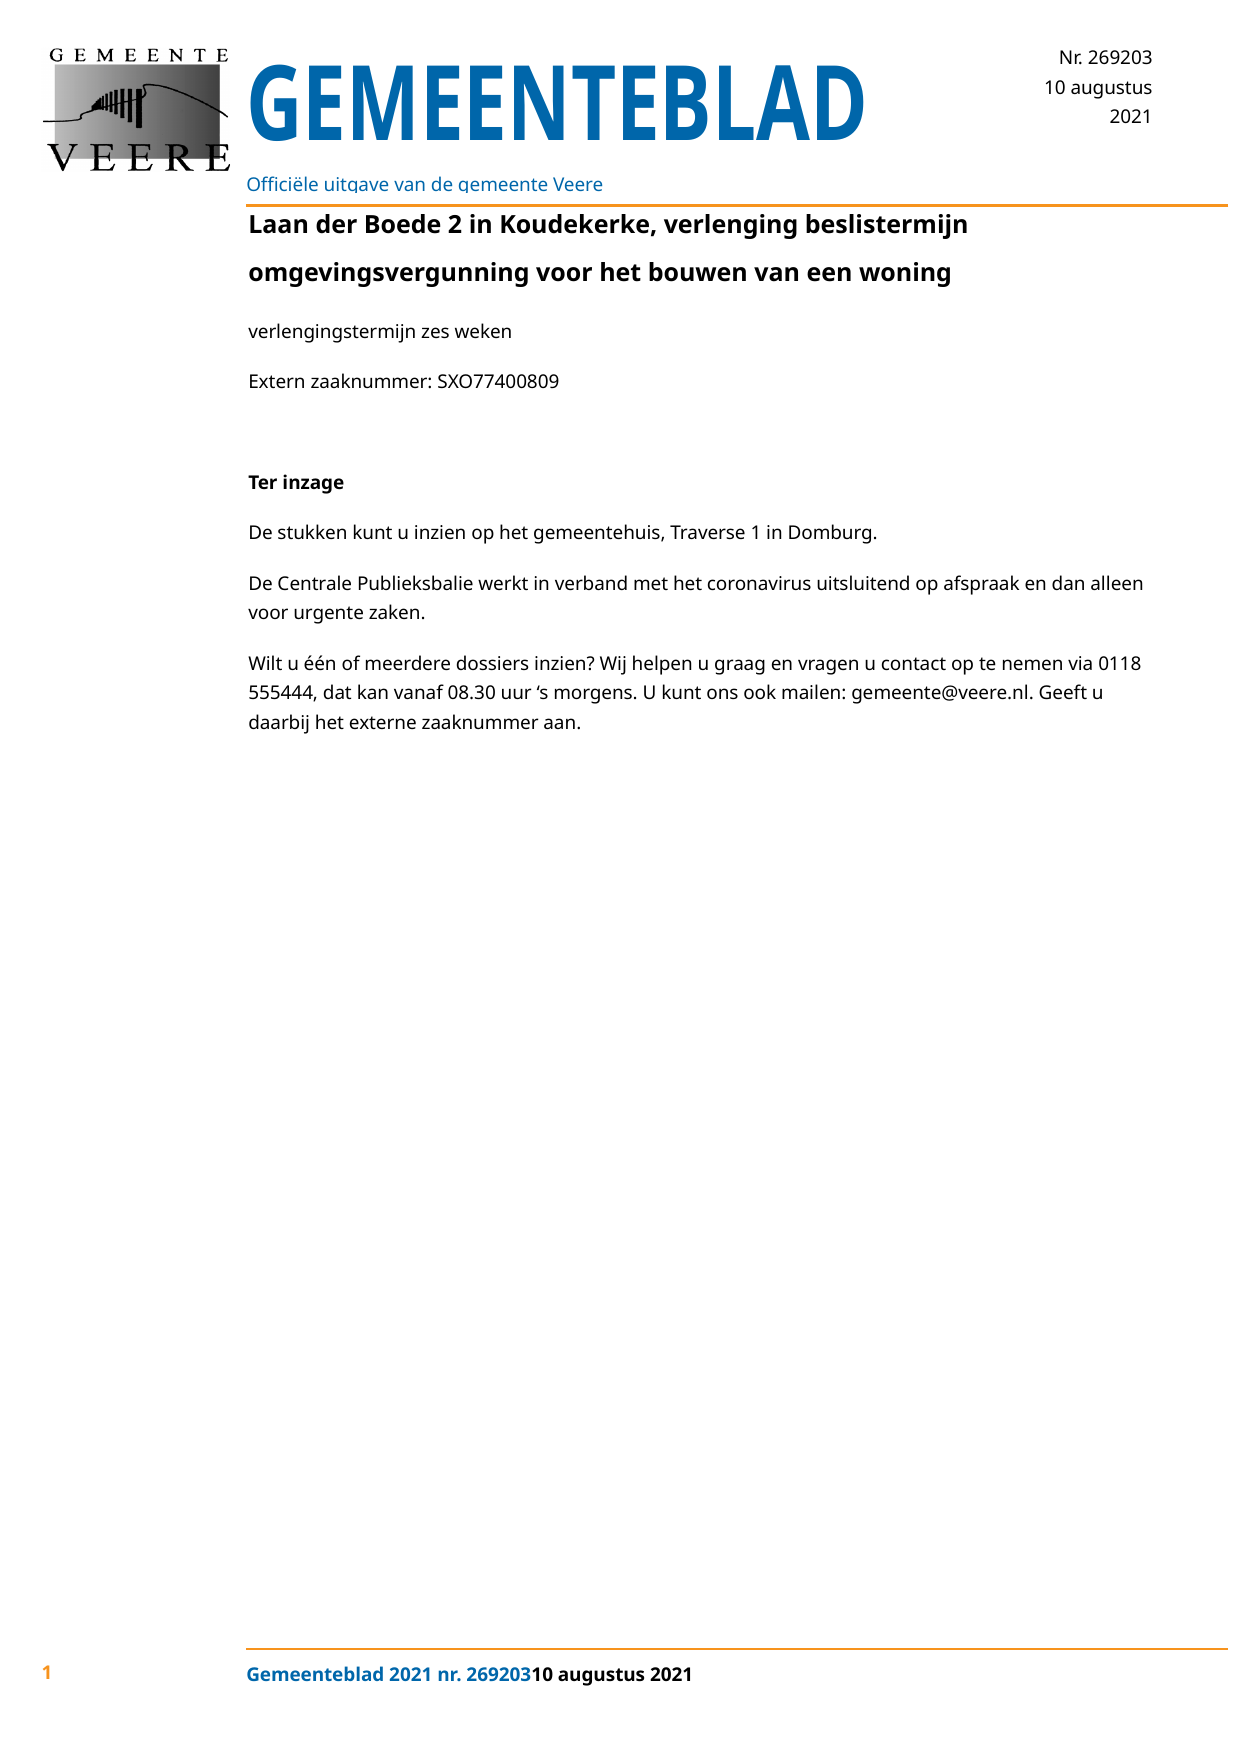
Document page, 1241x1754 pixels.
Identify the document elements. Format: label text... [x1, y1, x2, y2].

text Laan der Boede 2 in Koudekerke, verlenging beslistermijn omgevingsvergunning voor het bouwen van een woning [248, 207, 1152, 288]
text Ter inzage [248, 469, 1152, 495]
text Wilt u één of meerdere dossiers inzien? Wij helpen u graag en vragen u contact op te nemen via 0118 555444, dat kan vanaf 08.30 uur ‘s morgens. U kunt ons ook mailen: gemeente@veere.nl. Geeft u daarbij het externe zaaknummer aan. [248, 650, 1152, 735]
text De Centrale Publieksbalie werkt in verband met het coronavirus uitsluitend op afspraak en dan alleen voor urgente zaken. [248, 570, 1152, 625]
picture [41, 47, 231, 172]
text Extern zaaknummer: SXO77400809 [248, 368, 1152, 394]
text verlengingstermijn zes weken [248, 318, 1152, 344]
text De stukken kunt u inzien op het gemeentehuis, Traverse 1 in Domburg. [248, 519, 1152, 545]
